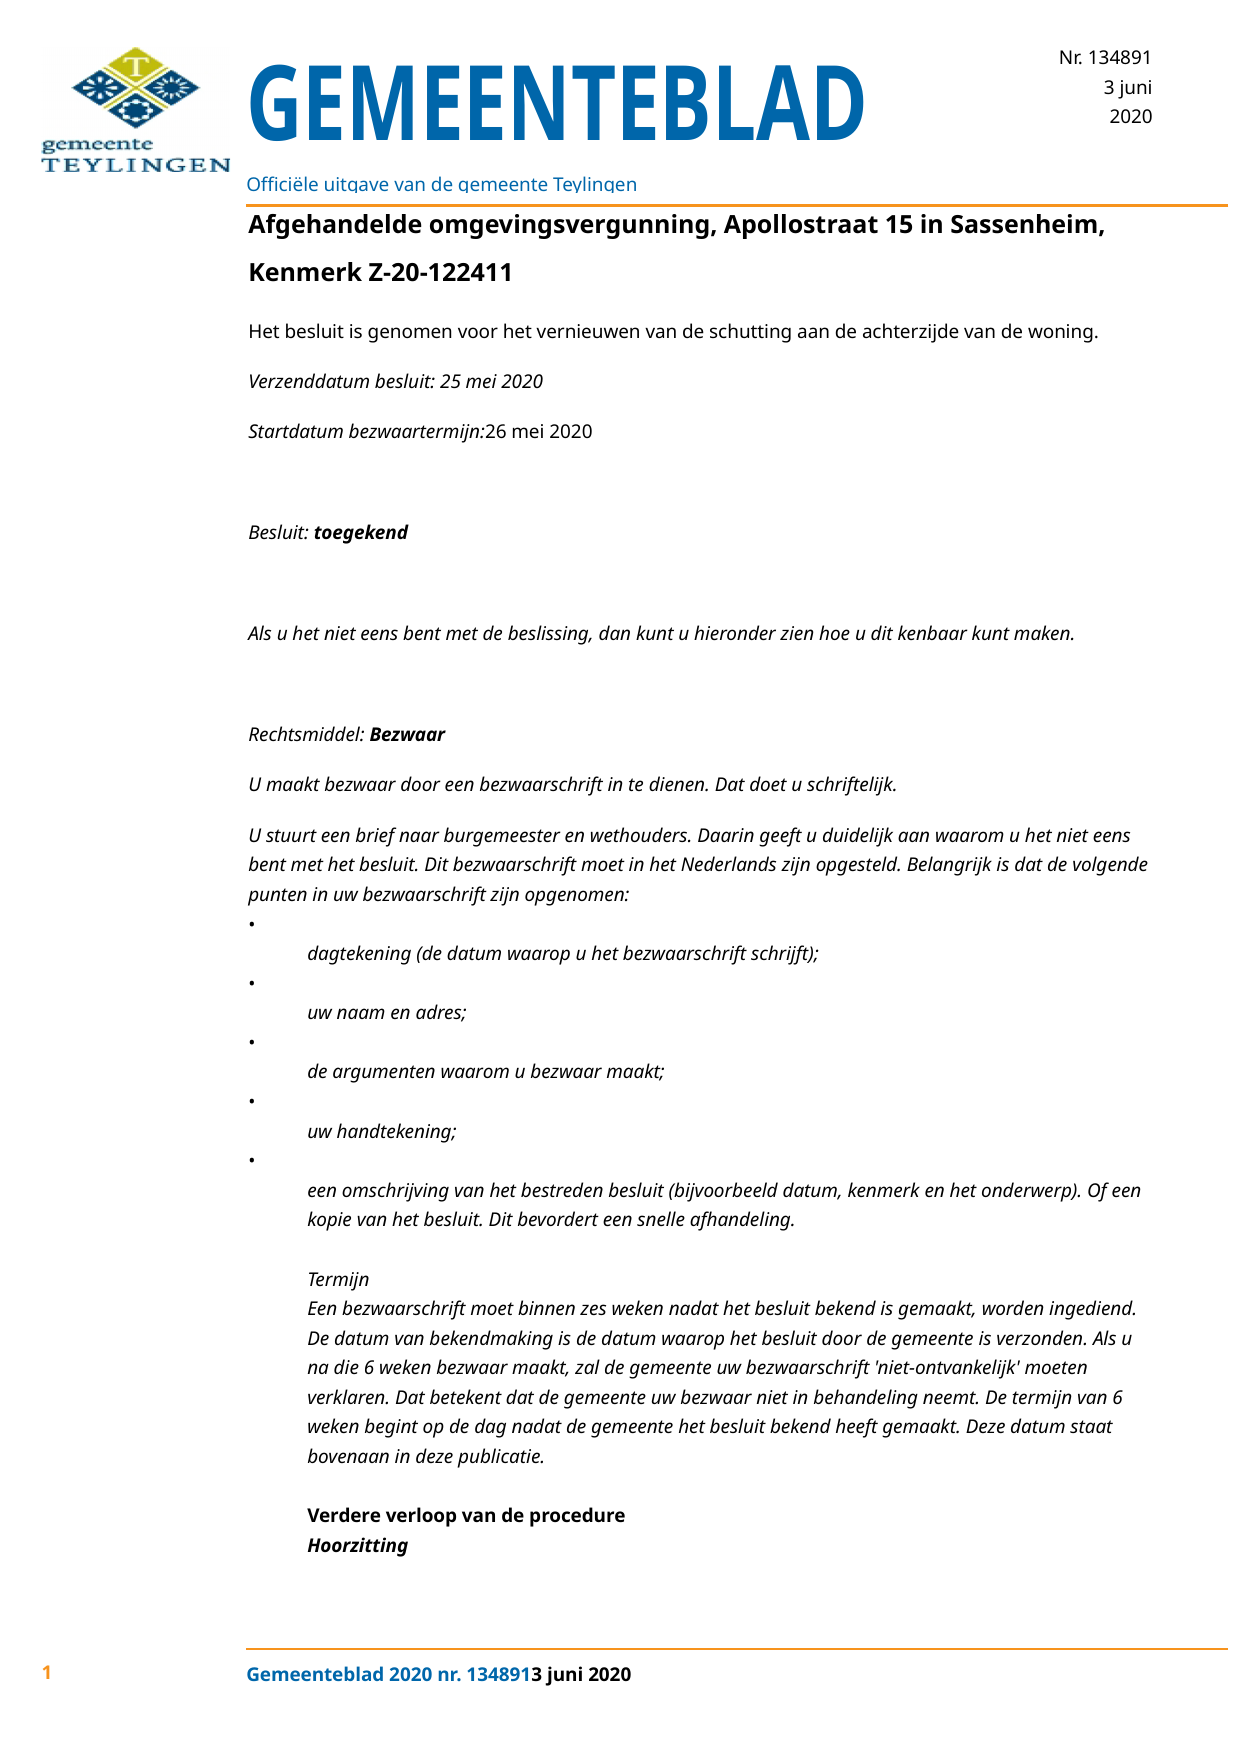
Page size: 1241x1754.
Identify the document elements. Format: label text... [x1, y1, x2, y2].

list uw handtekening; [248, 1118, 1152, 1144]
list Hoorzitting [248, 1532, 1152, 1558]
text Als u het niet eens bent met de beslissing, dan kunt u hieronder zien hoe u dit kenbaar kunt maken. [248, 620, 1152, 646]
text Afgehandelde omgevingsvergunning, Apollostraat 15 in Sassenheim, Kenmerk Z-20-122411 [248, 207, 1152, 288]
text Rechtsmiddel: Bezwaar [248, 721, 1152, 747]
list uw naam en adres; [248, 999, 1152, 1025]
text U stuurt een brief naar burgemeester en wethouders. Daarin geeft u duidelijk aan waarom u het niet eens bent met het besluit. Dit bezwaarschrift moet in het Nederlands zijn opgesteld. Belangrijk is dat de volgende punten in uw bezwaarschrift zijn opgenomen: [248, 822, 1152, 907]
list Verdere verloop van de procedure [248, 1502, 1152, 1528]
text Het besluit is genomen voor het vernieuwen van de schutting aan de achterzijde van de woning. [248, 318, 1152, 344]
text Startdatum bezwaartermijn:26 mei 2020 [248, 419, 1152, 444]
text Verzenddatum besluit: 25 mei 2020 [248, 368, 1152, 394]
picture [41, 47, 231, 172]
text U maakt bezwaar door een bezwaarschrift in te dienen. Dat doet u schriftelijk. [248, 772, 1152, 797]
text Besluit: toegekend [248, 519, 1152, 545]
list de argumenten waarom u bezwaar maakt; [248, 1059, 1152, 1084]
list een omschrijving van het bestreden besluit (bijvoorbeeld datum, kenmerk en het onderwerp). Of een kopie van het besluit. Dit bevordert een snelle afhandeling. [248, 1177, 1152, 1232]
list Termijn [248, 1266, 1152, 1292]
list Een bezwaarschrift moet binnen zes weken nadat het besluit bekend is gemaakt, worden ingediend. De datum van bekendmaking is de datum waarop het besluit door de gemeente is verzonden. Als u na die 6 weken bezwaar maakt, zal de gemeente uw bezwaarschrift 'niet-ontvankelijk' moeten verklaren. Dat betekent dat de gemeente uw bezwaar niet in behandeling neemt. De termijn van 6 weken begint op de dag nadat de gemeente het besluit bekend heeft gemaakt. Deze datum staat bovenaan in deze publicatie. [248, 1295, 1152, 1469]
list dagtekening (de datum waarop u het bezwaarschrift schrijft); [248, 940, 1152, 966]
